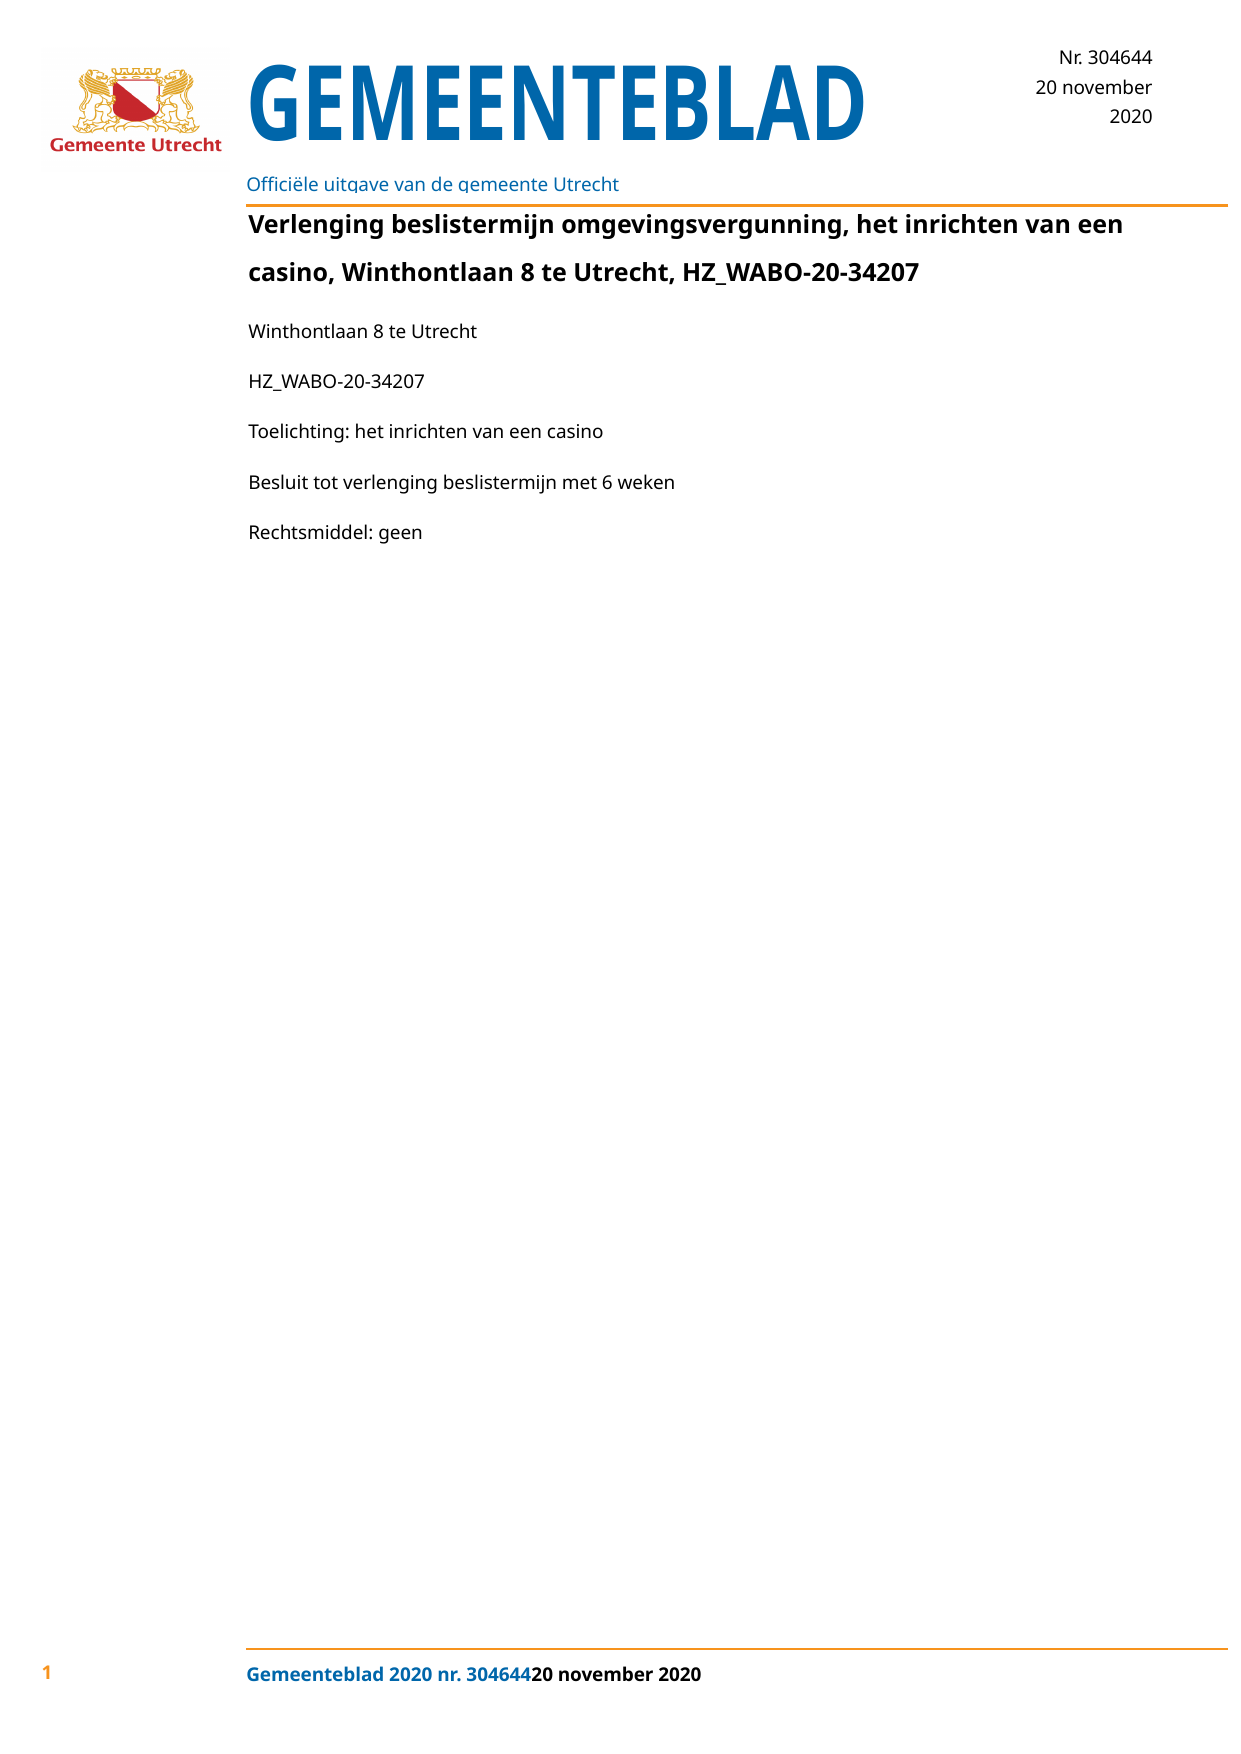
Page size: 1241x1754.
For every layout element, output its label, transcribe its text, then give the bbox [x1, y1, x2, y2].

picture [41, 47, 231, 172]
text Verlenging beslistermijn omgevingsvergunning, het inrichten van een casino, Winthontlaan 8 te Utrecht, HZ_WABO-20-34207 [248, 207, 1152, 288]
text HZ_WABO-20-34207 [248, 368, 1152, 394]
text Winthontlaan 8 te Utrecht [248, 318, 1152, 344]
text Rechtsmiddel: geen [248, 519, 1152, 545]
text Toelichting: het inrichten van een casino [248, 419, 1152, 444]
text Besluit tot verlenging beslistermijn met 6 weken [248, 469, 1152, 495]
